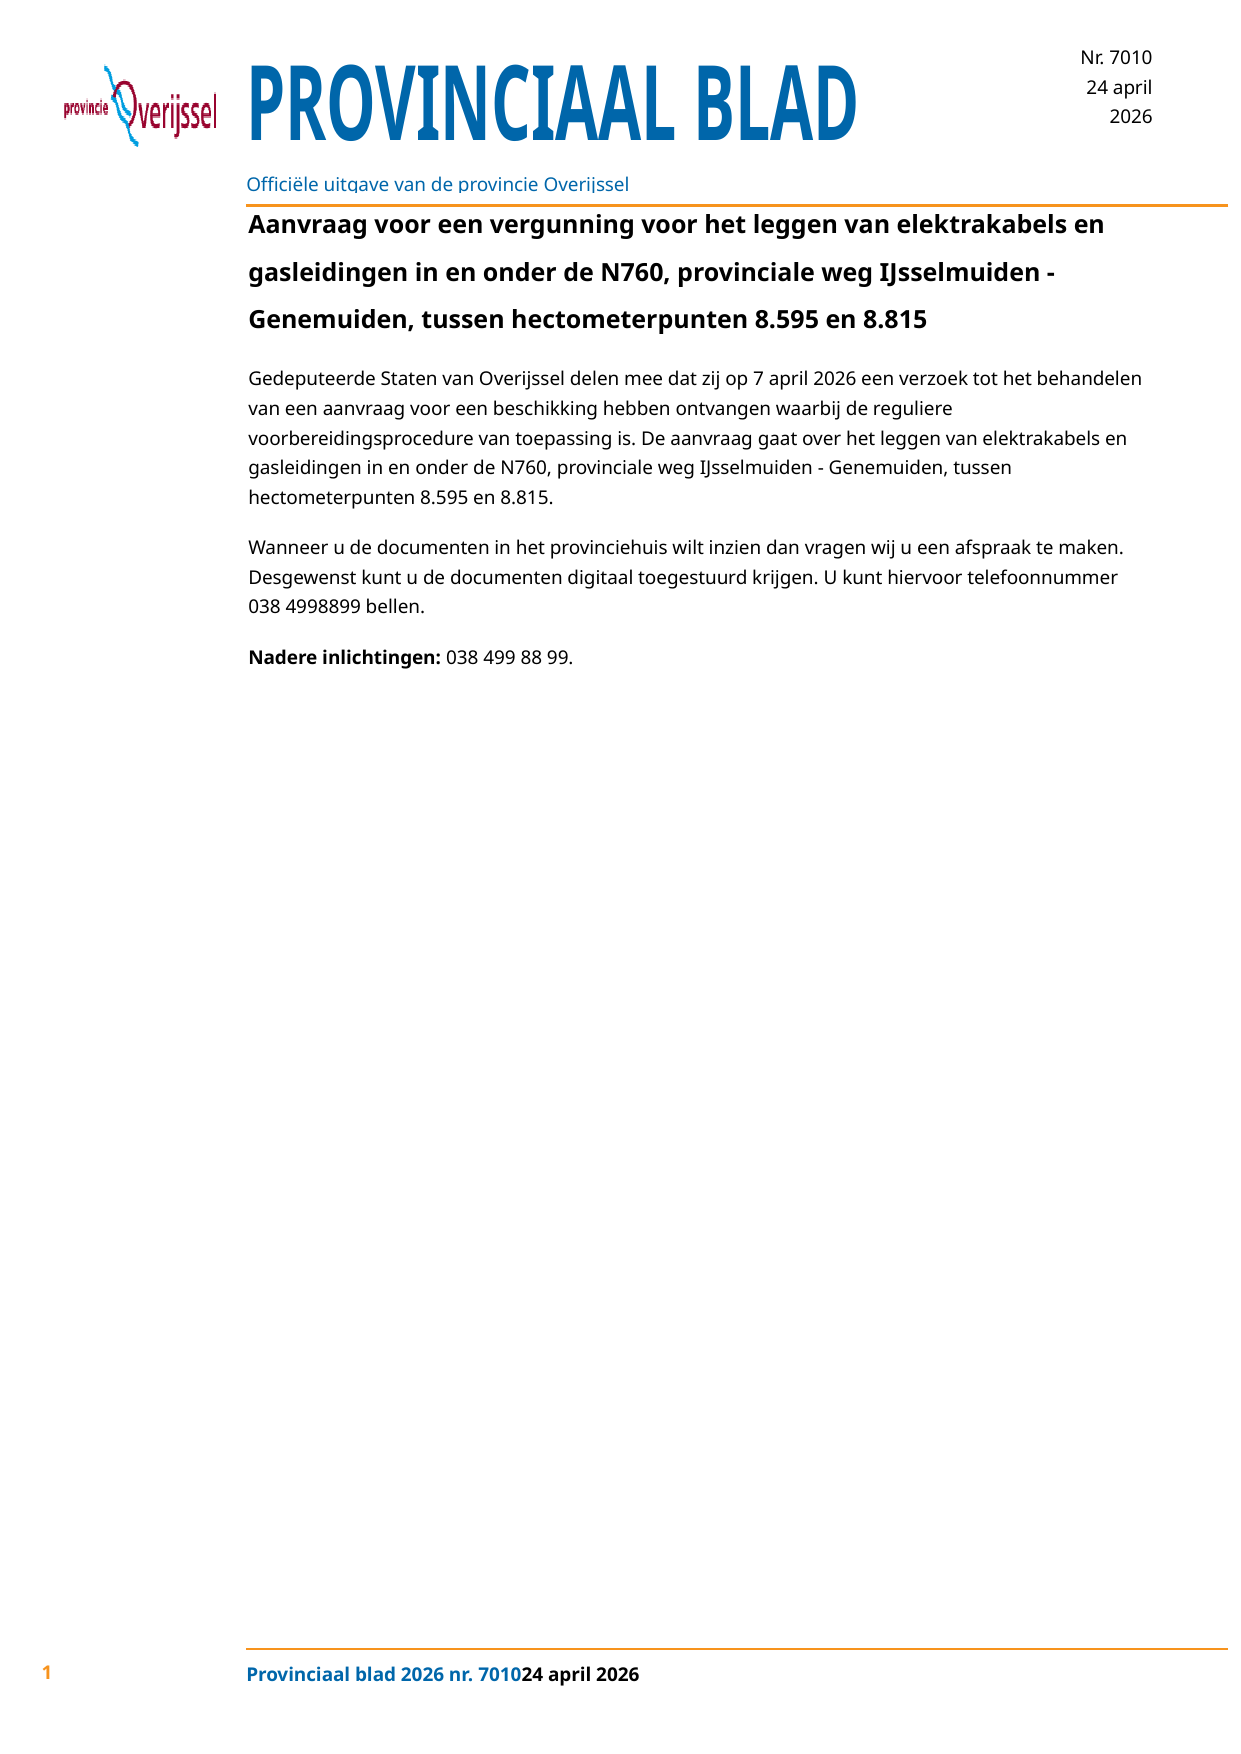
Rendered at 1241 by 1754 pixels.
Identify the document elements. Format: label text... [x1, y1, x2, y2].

text Gedeputeerde Staten van Overijssel delen mee dat zij op 7 april 2026 een verzoek tot het behandelen van een aanvraag voor een beschikking hebben ontvangen waarbij de reguliere voorbereidingsprocedure van toepassing is. De aanvraag gaat over het leggen van elektrakabels en gasleidingen in en onder de N760, provinciale weg IJsselmuiden - Genemuiden, tussen hectometerpunten 8.595 en 8.815. [248, 366, 1152, 509]
text Wanneer u de documenten in het provinciehuis wilt inzien dan vragen wij u een afspraak te maken. Desgewenst kunt u de documenten digitaal toegestuurd krijgen. U kunt hiervoor telefoonnummer 038 4998899 bellen. [248, 534, 1152, 619]
text Nadere inlichtingen: 038 499 88 99. [248, 644, 1152, 669]
text Aanvraag voor een vergunning voor het leggen van elektrakabels en gasleidingen in en onder de N760, provinciale weg IJsselmuiden - Genemuiden, tussen hectometerpunten 8.595 en 8.815 [248, 207, 1152, 336]
picture [41, 47, 231, 172]
